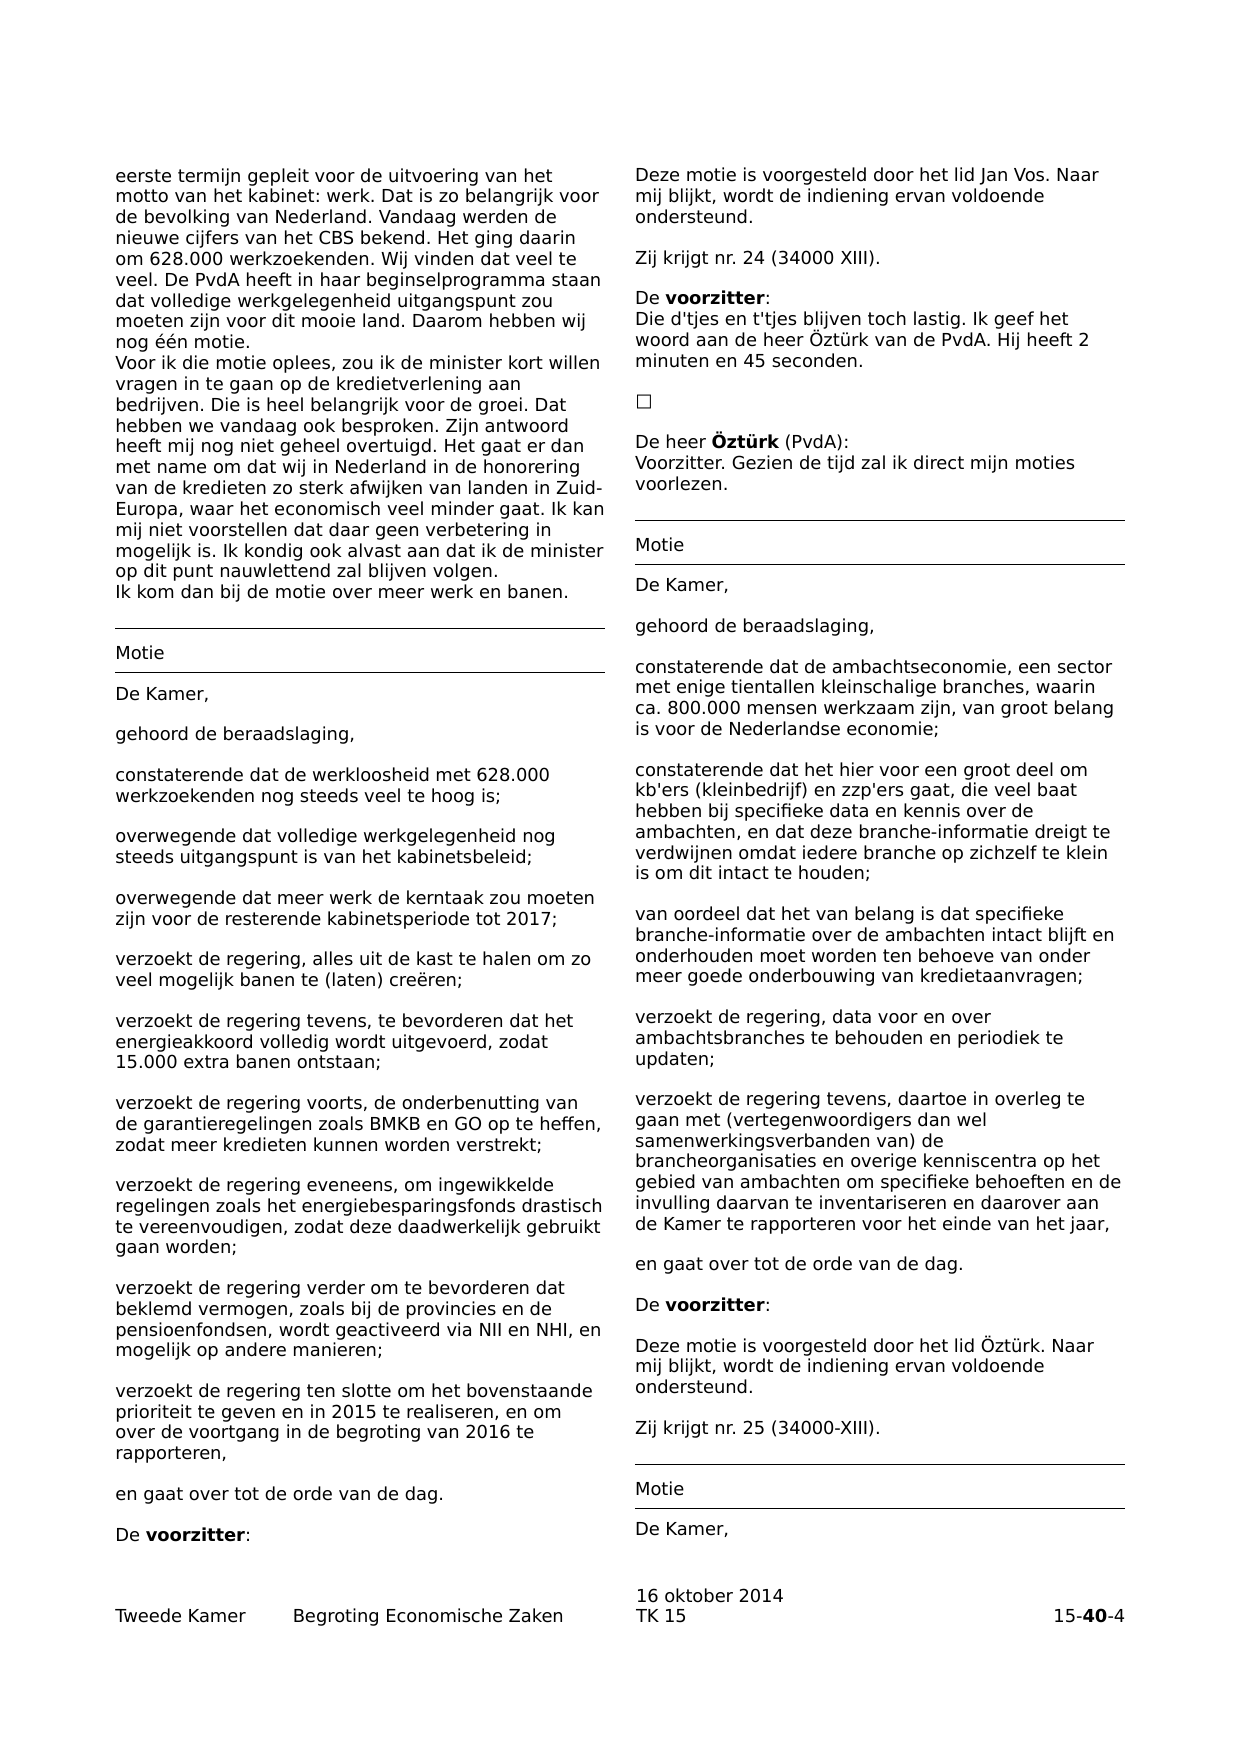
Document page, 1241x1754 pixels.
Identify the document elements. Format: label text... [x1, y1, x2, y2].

text Motie [635, 1478, 1125, 1499]
text Zij krijgt nr. 25 (34000-XIII). [635, 1418, 1125, 1438]
text gehoord de beraadslaging, [635, 616, 1125, 637]
text gehoord de beraadslaging, [115, 724, 605, 745]
text De voorzitter: [635, 1295, 1125, 1316]
text De Kamer, [115, 683, 605, 704]
text overwegende dat meer werk de kerntaak zou moeten zijn voor de resterende kabinetsperiode tot 2017; [115, 888, 605, 929]
text Motie [115, 643, 605, 663]
text van oordeel dat het van belang is dat specifieke branche-informatie over de ambachten intact blijft en onderhouden moet worden ten behoeve van onder meer goede onderbouwing van kredietaanvragen; [635, 904, 1125, 987]
text Deze motie is voorgesteld door het lid Öztürk. Naar mij blijkt, wordt de indiening ervan voldoende ondersteund. [635, 1336, 1125, 1398]
text verzoekt de regering voorts, de onderbenutting van de garantieregelingen zoals BMKB en GO op te heffen, zodat meer kredieten kunnen worden verstrekt; [115, 1093, 605, 1155]
text verzoekt de regering eveneens, om ingewikkelde regelingen zoals het energiebesparingsfonds drastisch te vereenvoudigen, zodat deze daadwerkelijk gebruikt gaan worden; [115, 1175, 605, 1258]
text constaterende dat de ambachtseconomie, een sector met enige tientallen kleinschalige branches, waarin ca. 800.000 mensen werkzaam zijn, van groot belang is voor de Nederlandse economie; [635, 657, 1125, 739]
text ⬜ [635, 391, 1125, 412]
text De Kamer, [635, 1519, 1125, 1540]
text De voorzitter: [115, 1524, 605, 1545]
text overwegende dat volledige werkgelegenheid nog steeds uitgangspunt is van het kabinetsbeleid; [115, 826, 605, 868]
text verzoekt de regering tevens, daartoe in overleg te gaan met (vertegenwoordigers dan wel samenwerkingsverbanden van) de brancheorganisaties en overige kenniscentra op het gebied van ambachten om specifieke behoeften en de invulling daarvan te inventariseren en daarover aan de Kamer te rapporteren voor het einde van het jaar, [635, 1089, 1125, 1234]
text De heer Öztürk (PvdA): [635, 432, 1125, 453]
text eerste termijn gepleit voor de uitvoering van het motto van het kabinet: werk. Dat is zo belangrijk voor de bevolking van Nederland. Vandaag werden de nieuwe cijfers van het CBS bekend. Het ging daarin om 628.000 werkzoekenden. Wij vinden dat veel te veel. De PvdA heeft in haar beginselprogramma staan dat volledige werkgelegenheid uitgangspunt zou moeten zijn voor dit mooie land. Daarom hebben wij nog één motie. [115, 165, 605, 353]
text Ik kom dan bij de motie over meer werk en banen. [115, 582, 605, 603]
text Die d'tjes en t'tjes blijven toch lastig. Ik geef het woord aan de heer Öztürk van de PvdA. Hij heeft 2 minuten en 45 seconden. [635, 309, 1125, 371]
text De voorzitter: [635, 288, 1125, 309]
text verzoekt de regering tevens, te bevorderen dat het energieakkoord volledig wordt uitgevoerd, zodat 15.000 extra banen ontstaan; [115, 1011, 605, 1073]
text constaterende dat de werkloosheid met 628.000 werkzoekenden nog steeds veel te hoog is; [115, 765, 605, 806]
text Voor ik die motie oplees, zou ik de minister kort willen vragen in te gaan op de kredietverlening aan bedrijven. Die is heel belangrijk voor de groei. Dat hebben we vandaag ook besproken. Zijn antwoord heeft mij nog niet geheel overtuigd. Het gaat er dan met name om dat wij in Nederland in de honorering van de kredieten zo sterk afwijken van landen in Zuid-Europa, waar het economisch veel minder gaat. Ik kan mij niet voorstellen dat daar geen verbetering in mogelijk is. Ik kondig ook alvast aan dat ik de minister op dit punt nauwlettend zal blijven volgen. [115, 353, 605, 582]
text Voorzitter. Gezien de tijd zal ik direct mijn moties voorlezen. [635, 453, 1125, 494]
text en gaat over tot de orde van de dag. [635, 1254, 1125, 1275]
text verzoekt de regering verder om te bevorderen dat beklemd vermogen, zoals bij de provincies en de pensioenfondsen, wordt geactiveerd via NII en NHI, en mogelijk op andere manieren; [115, 1278, 605, 1361]
text verzoekt de regering, alles uit de kast te halen om zo veel mogelijk banen te (laten) creëren; [115, 949, 605, 991]
text verzoekt de regering, data voor en over ambachtsbranches te behouden en periodiek te updaten; [635, 1007, 1125, 1069]
text Motie [635, 534, 1125, 555]
text Zij krijgt nr. 24 (34000 XIII). [635, 247, 1125, 268]
text en gaat over tot de orde van de dag. [115, 1484, 605, 1504]
text Deze motie is voorgesteld door het lid Jan Vos. Naar mij blijkt, wordt de indiening ervan voldoende ondersteund. [635, 165, 1125, 227]
text constaterende dat het hier voor een groot deel om kb'ers (kleinbedrijf) en zzp'ers gaat, die veel baat hebben bij specifieke data en kennis over de ambachten, en dat deze branche-informatie dreigt te verdwijnen omdat iedere branche op zichzelf te klein is om dit intact te houden; [635, 759, 1125, 884]
text verzoekt de regering ten slotte om het bovenstaande prioriteit te geven en in 2015 te realiseren, en om over de voortgang in de begroting van 2016 te rapporteren, [115, 1381, 605, 1464]
text De Kamer, [635, 575, 1125, 596]
